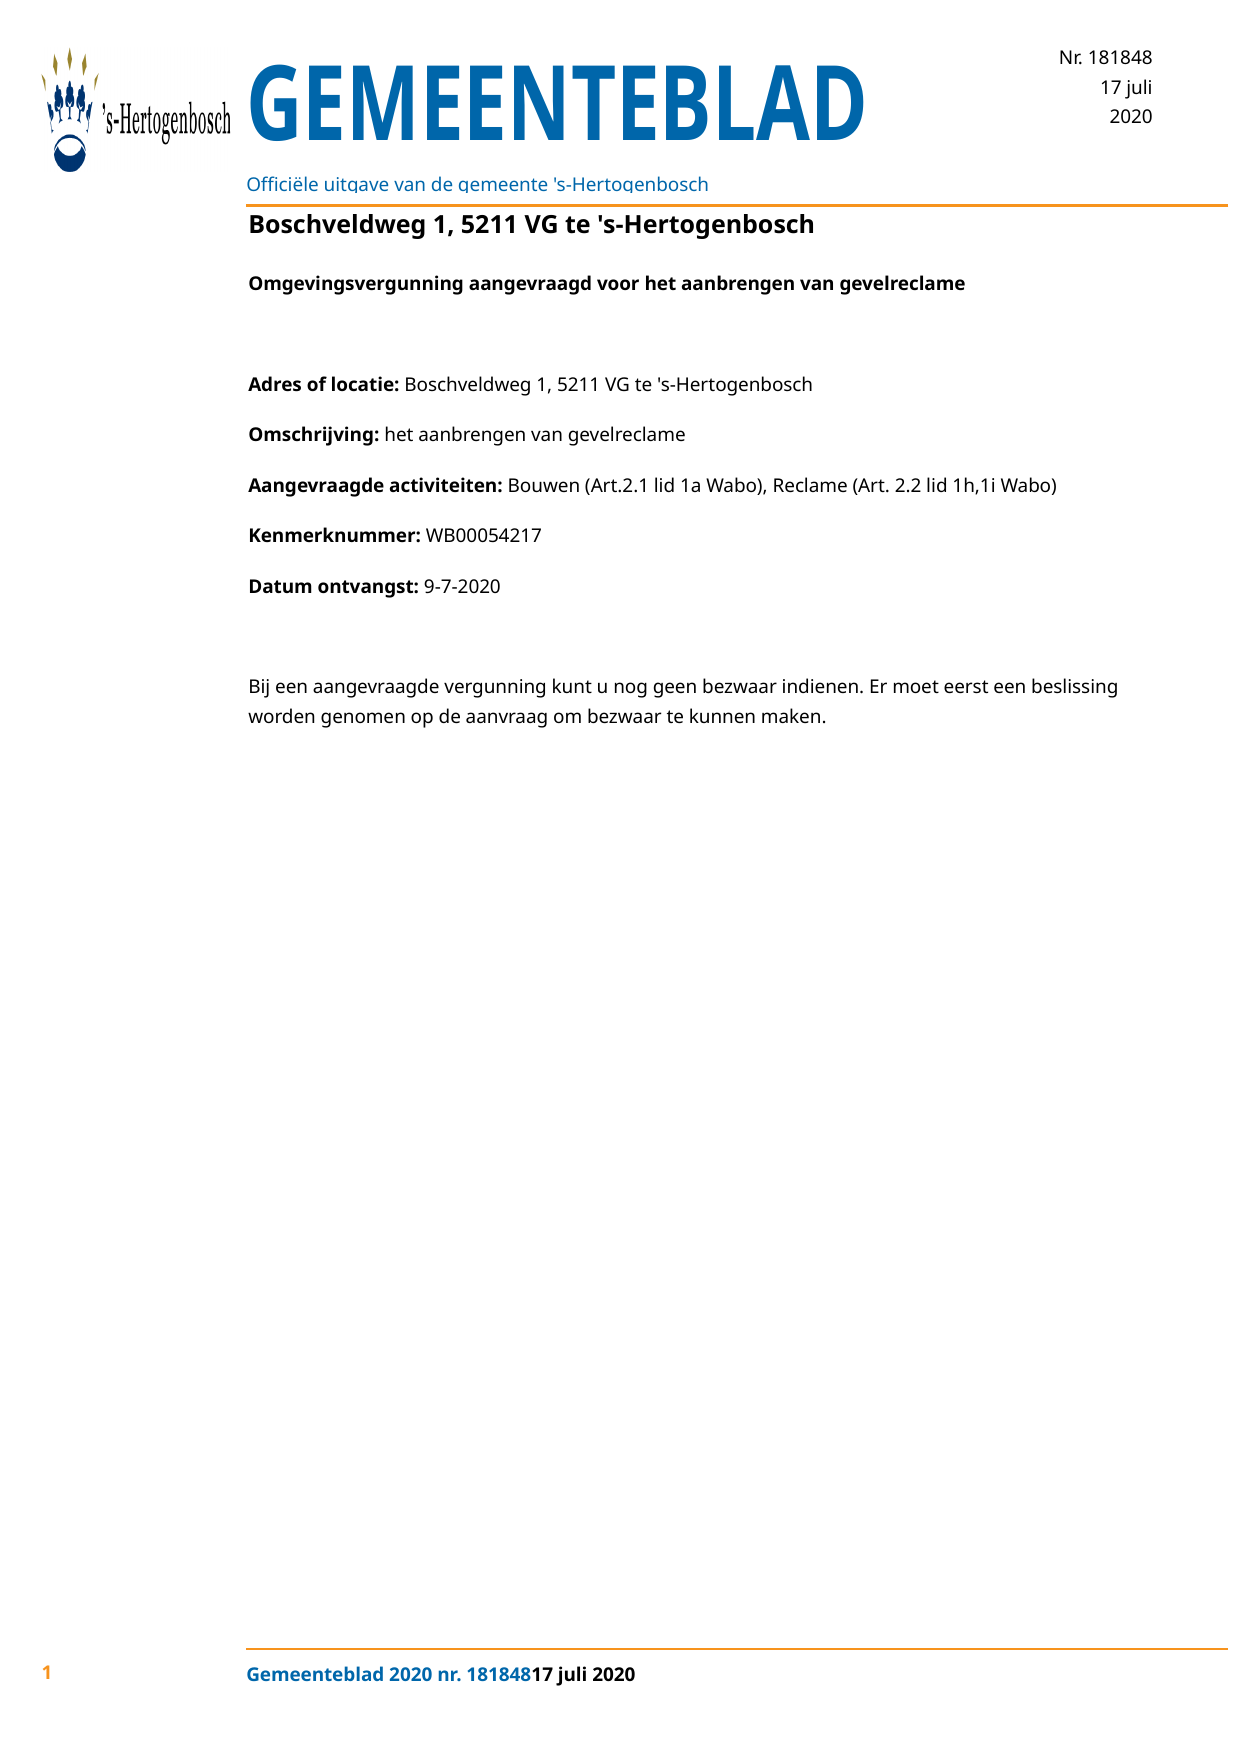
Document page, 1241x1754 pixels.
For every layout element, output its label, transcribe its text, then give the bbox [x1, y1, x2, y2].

text Boschveldweg 1, 5211 VG te 's-Hertogenbosch [248, 207, 1152, 241]
text Datum ontvangst: 9-7-2020 [248, 573, 1152, 598]
text Kenmerknummer: WB00054217 [248, 522, 1152, 548]
picture [41, 47, 231, 172]
text Adres of locatie: Boschveldweg 1, 5211 VG te 's-Hertogenbosch [248, 371, 1152, 397]
text Bij een aangevraagde vergunning kunt u nog geen bezwaar indienen. Er moet eerst een beslissing worden genomen op de aanvraag om bezwaar te kunnen maken. [248, 674, 1152, 729]
text Aangevraagde activiteiten: Bouwen (Art.2.1 lid 1a Wabo), Reclame (Art. 2.2 lid 1h,1i Wabo) [248, 472, 1152, 498]
text Omgevingsvergunning aangevraagd voor het aanbrengen van gevelreclame [248, 270, 1152, 296]
text Omschrijving: het aanbrengen van gevelreclame [248, 422, 1152, 447]
